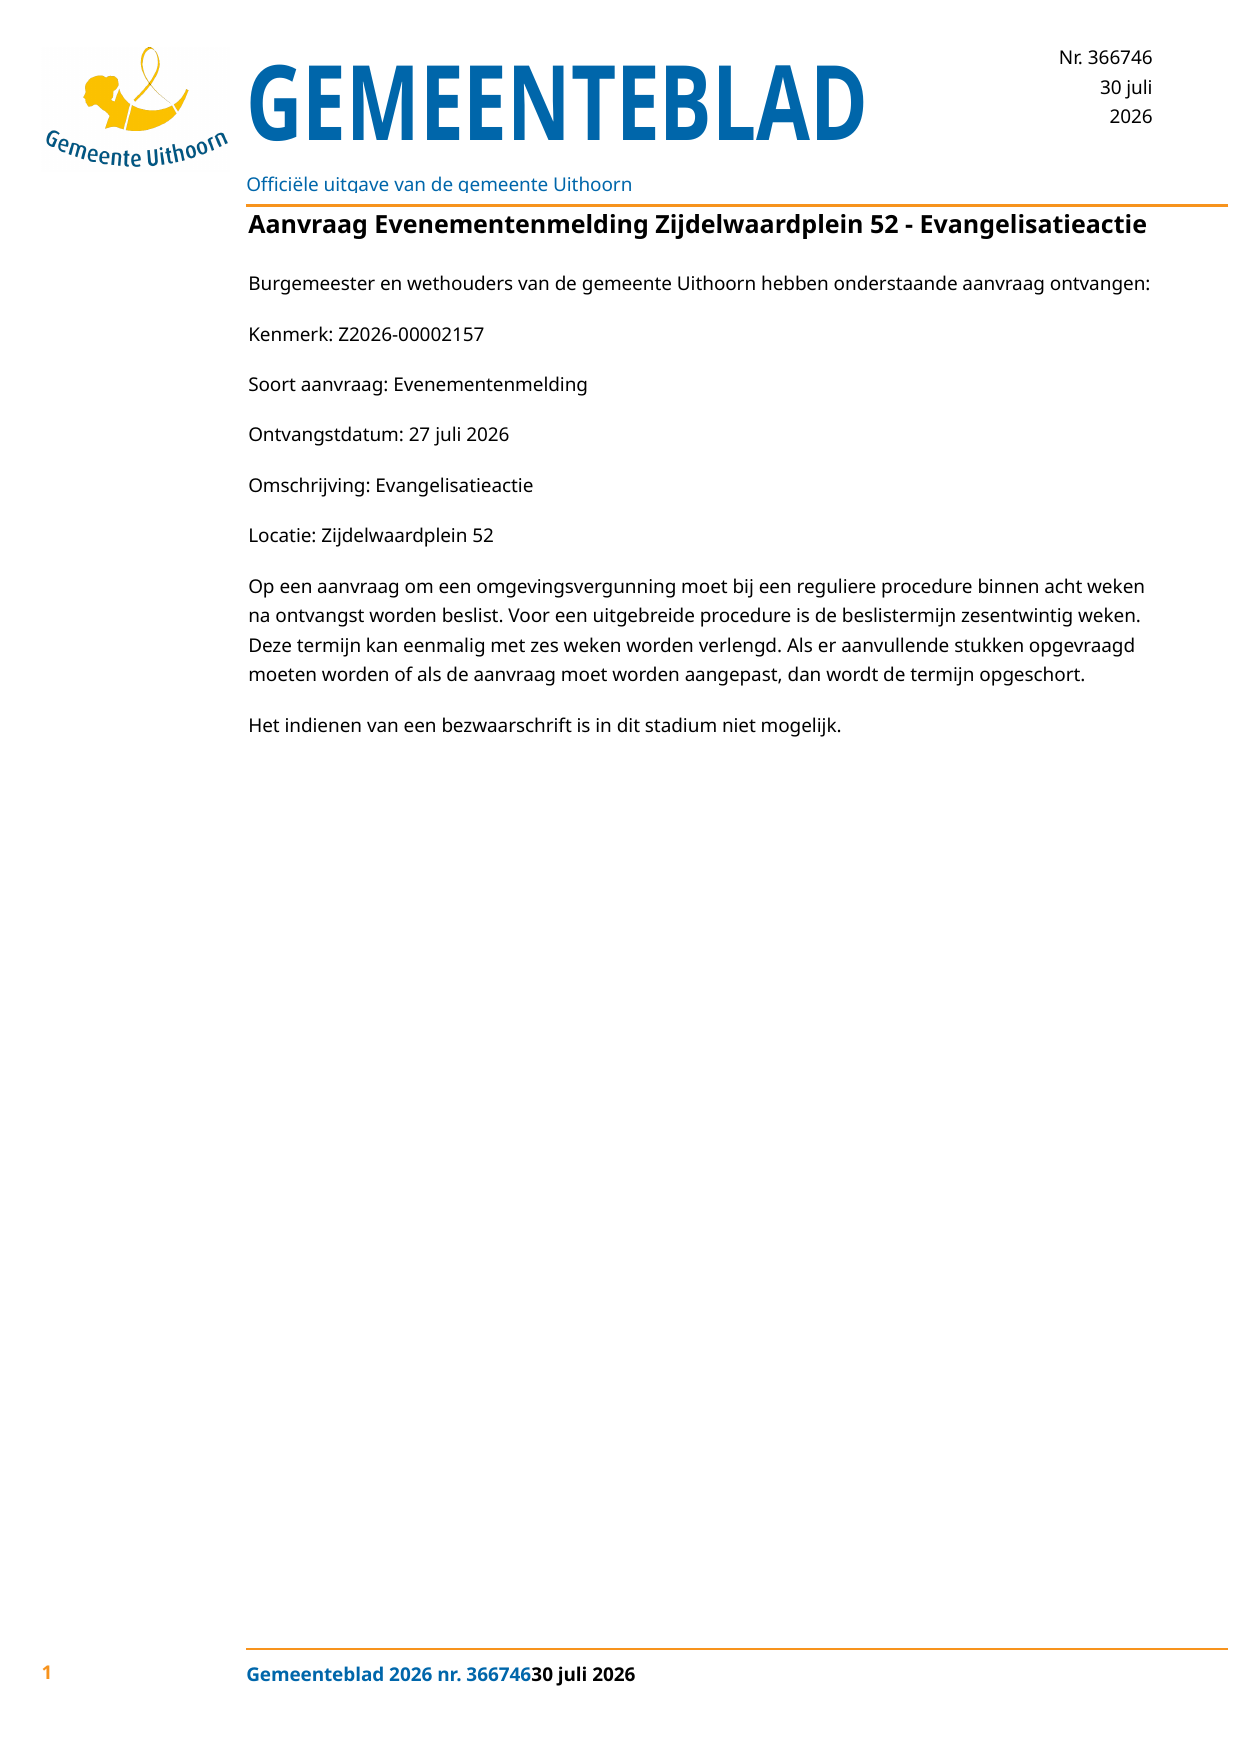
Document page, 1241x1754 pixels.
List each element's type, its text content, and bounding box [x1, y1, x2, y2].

text Het indienen van een bezwaarschrift is in dit stadium niet mogelijk. [248, 712, 1152, 738]
text Kenmerk: Z2026-00002157 [248, 321, 1152, 346]
text Omschrijving: Evangelisatieactie [248, 472, 1152, 498]
text Soort aanvraag: Evenementenmelding [248, 371, 1152, 397]
text Burgemeester en wethouders van de gemeente Uithoorn hebben onderstaande aanvraag ontvangen: [248, 270, 1152, 296]
text Ontvangstdatum: 27 juli 2026 [248, 422, 1152, 447]
picture [41, 47, 231, 172]
text Op een aanvraag om een omgevingsvergunning moet bij een reguliere procedure binnen acht weken na ontvangst worden beslist. Voor een uitgebreide procedure is de beslistermijn zesentwintig weken. Deze termijn kan eenmalig met zes weken worden verlengd. Als er aanvullende stukken opgevraagd moeten worden of als de aanvraag moet worden aangepast, dan wordt de termijn opgeschort. [248, 573, 1152, 687]
text Aanvraag Evenementenmelding Zijdelwaardplein 52 - Evangelisatieactie [248, 207, 1152, 241]
text Locatie: Zijdelwaardplein 52 [248, 522, 1152, 548]
